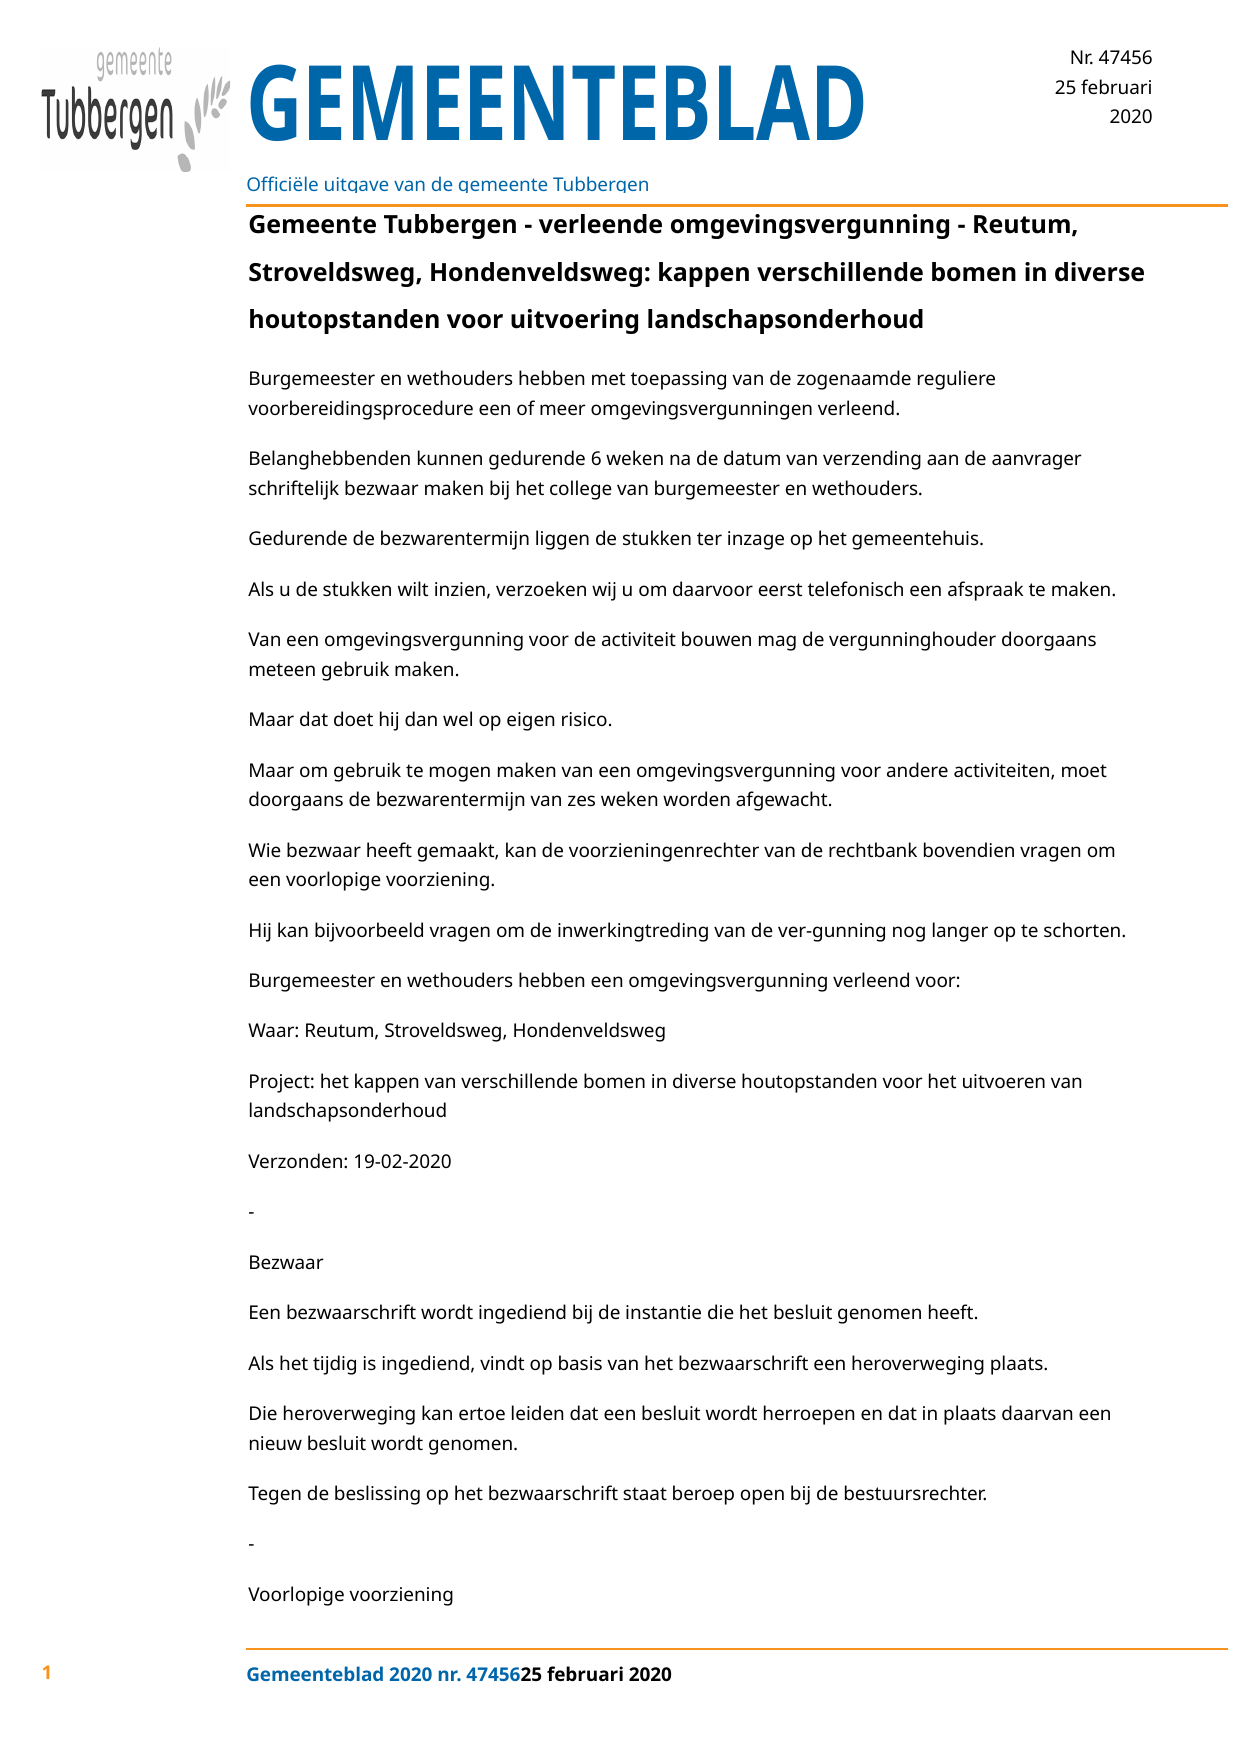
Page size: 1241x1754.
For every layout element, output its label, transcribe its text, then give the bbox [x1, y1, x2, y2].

text Van een omgevingsvergunning voor de activiteit bouwen mag de vergunninghouder doorgaans meteen gebruik maken. [248, 626, 1152, 682]
text Maar dat doet hij dan wel op eigen risico. [248, 706, 1152, 732]
text Voorlopige voorziening [248, 1581, 1152, 1607]
text Een bezwaarschrift wordt ingediend bij de instantie die het besluit genomen heeft. [248, 1299, 1152, 1325]
text Waar: Reutum, Stroveldsweg, Hondenveldsweg [248, 1018, 1152, 1043]
text Hij kan bijvoorbeeld vragen om de inwerkingtreding van de ver-gunning nog langer op te schorten. [248, 917, 1152, 942]
text Gemeente Tubbergen - verleende omgevingsvergunning - Reutum, Stroveldsweg, Hondenveldsweg: kappen verschillende bomen in diverse houtopstanden voor uitvoering landschapsonderhoud [248, 207, 1152, 336]
text Bezwaar [248, 1249, 1152, 1274]
text Maar om gebruik te mogen maken van een omgevingsvergunning voor andere activiteiten, moet doorgaans de bezwarentermijn van zes weken worden afgewacht. [248, 757, 1152, 812]
text Burgemeester en wethouders hebben met toepassing van de zogenaamde reguliere voorbereidingsprocedure een of meer omgevingsvergunningen verleend. [248, 366, 1152, 421]
text Tegen de beslissing op het bezwaarschrift staat beroep open bij de bestuursrechter. [248, 1480, 1152, 1506]
text - [248, 1531, 1152, 1556]
text Wie bezwaar heeft gemaakt, kan de voorzieningenrechter van de rechtbank bovendien vragen om een voorlopige voorziening. [248, 837, 1152, 892]
text Belanghebbenden kunnen gedurende 6 weken na de datum van verzending aan de aanvrager schriftelijk bezwaar maken bij het college van burgemeester en wethouders. [248, 446, 1152, 501]
picture [41, 47, 231, 172]
text Gedurende de bezwarentermijn liggen de stukken ter inzage op het gemeentehuis. [248, 526, 1152, 551]
text Burgemeester en wethouders hebben een omgevingsvergunning verleend voor: [248, 967, 1152, 993]
text - [248, 1198, 1152, 1224]
text Als het tijdig is ingediend, vindt op basis van het bezwaarschrift een heroverweging plaats. [248, 1350, 1152, 1375]
text Als u de stukken wilt inzien, verzoeken wij u om daarvoor eerst telefonisch een afspraak te maken. [248, 576, 1152, 602]
text Die heroverweging kan ertoe leiden dat een besluit wordt herroepen en dat in plaats daarvan een nieuw besluit wordt genomen. [248, 1400, 1152, 1455]
text Project: het kappen van verschillende bomen in diverse houtopstanden voor het uitvoeren van landschapsonderhoud [248, 1068, 1152, 1123]
text Verzonden: 19-02-2020 [248, 1148, 1152, 1174]
